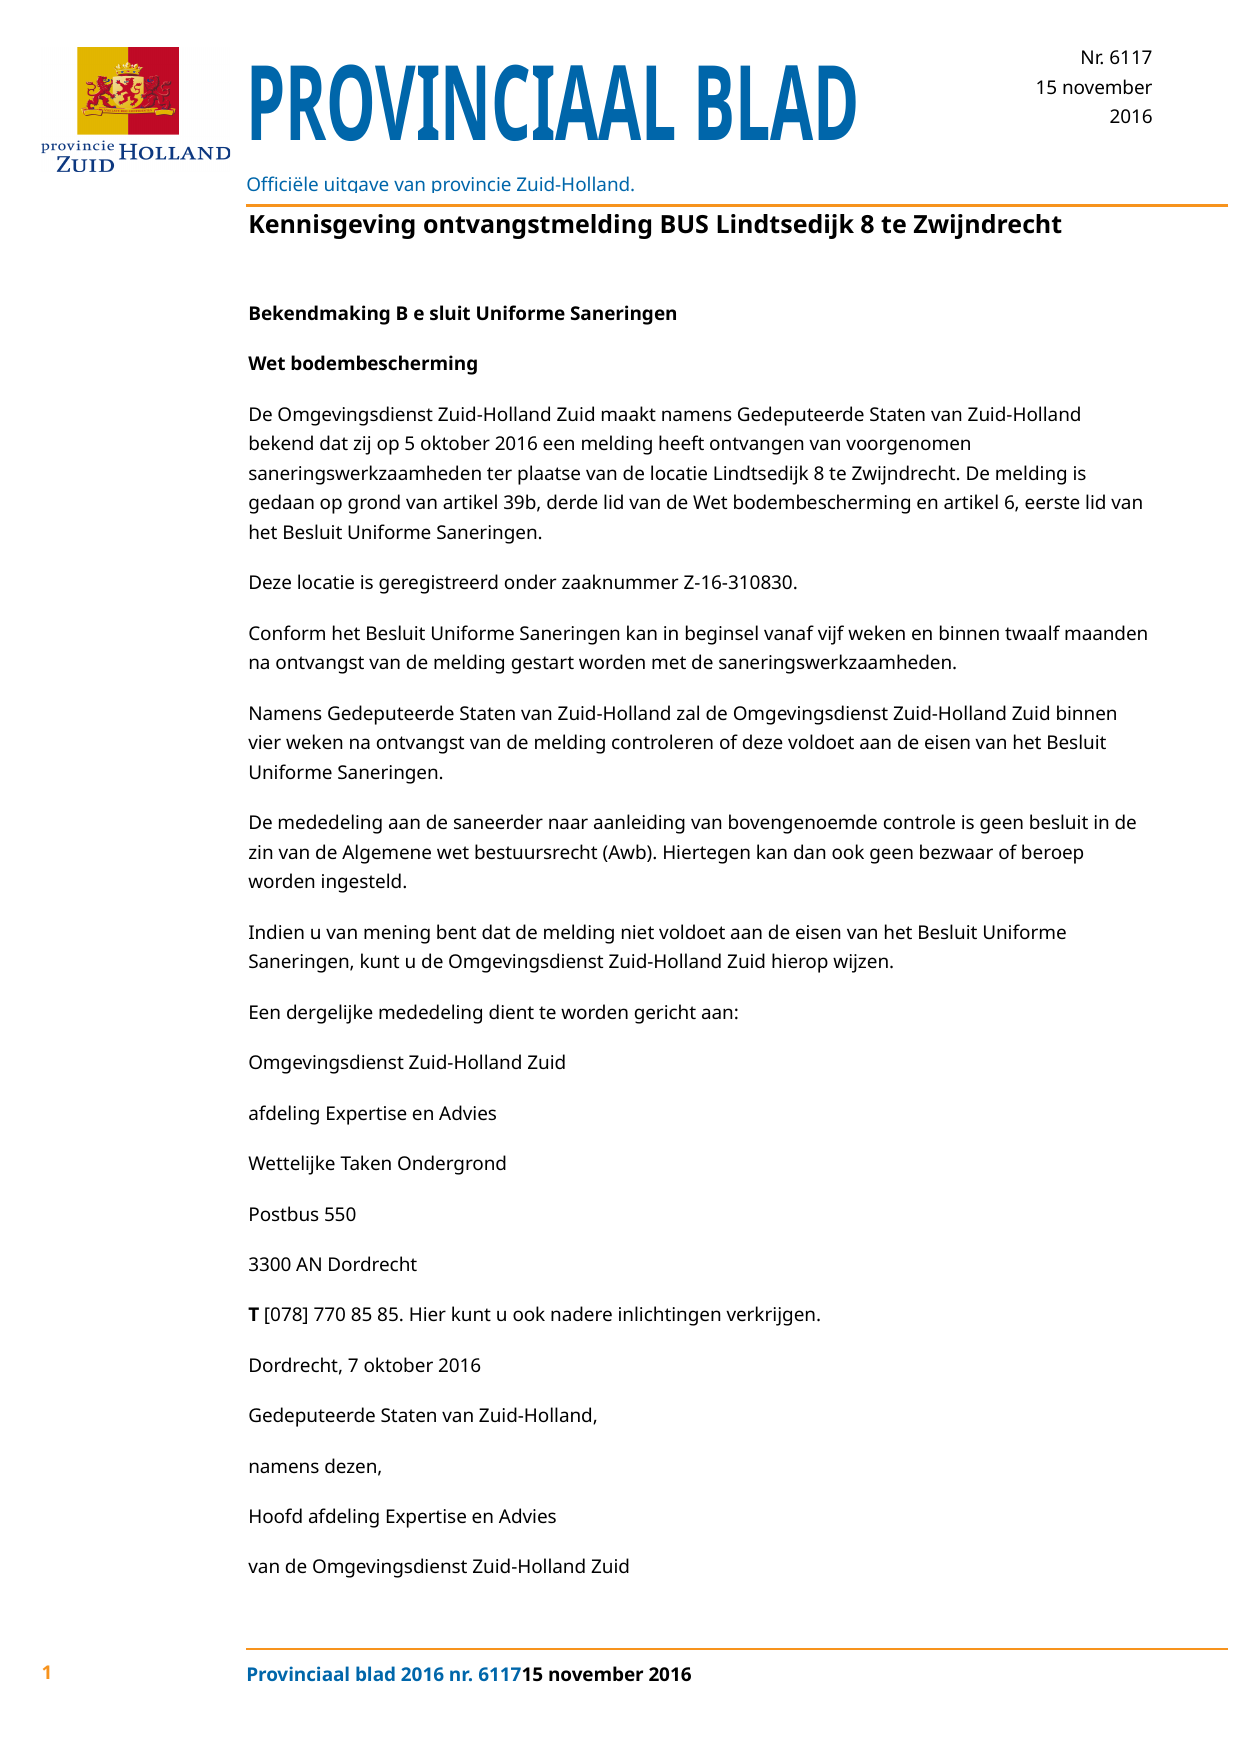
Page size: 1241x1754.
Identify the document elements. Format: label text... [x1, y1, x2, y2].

picture [41, 47, 231, 172]
text afdeling Expertise en Advies [248, 1100, 1152, 1126]
text T [078] 770 85 85. Hier kunt u ook nadere inlichtingen verkrijgen. [248, 1302, 1152, 1327]
text Postbus 550 [248, 1201, 1152, 1226]
text Wet bodembescherming [248, 350, 1152, 376]
text van de Omgevingsdienst Zuid-Holland Zuid [248, 1554, 1152, 1579]
text Een dergelijke mededeling dient te worden gericht aan: [248, 999, 1152, 1025]
text Conform het Besluit Uniforme Saneringen kan in beginsel vanaf vijf weken en binnen twaalf maanden na ontvangst van de melding gestart worden met de saneringswerkzaamheden. [248, 620, 1152, 675]
text Deze locatie is geregistreerd onder zaaknummer Z-16-310830. [248, 569, 1152, 595]
text Namens Gedeputeerde Staten van Zuid-Holland zal de Omgevingsdienst Zuid-Holland Zuid binnen vier weken na ontvangst van de melding controleren of deze voldoet aan de eisen van het Besluit Uniforme Saneringen. [248, 700, 1152, 785]
text De mededeling aan de saneerder naar aanleiding van bovengenoemde controle is geen besluit in de zin van de Algemene wet bestuursrecht (Awb). Hiertegen kan dan ook geen bezwaar of beroep worden ingesteld. [248, 809, 1152, 894]
text Bekendmaking B e sluit Uniforme Saneringen [248, 300, 1152, 326]
text Dordrecht, 7 oktober 2016 [248, 1352, 1152, 1378]
text namens dezen, [248, 1453, 1152, 1478]
text Hoofd afdeling Expertise en Advies [248, 1503, 1152, 1529]
text Kennisgeving ontvangstmelding BUS Lindtsedijk 8 te Zwijndrecht [248, 207, 1152, 241]
text Indien u van mening bent dat de melding niet voldoet aan de eisen van het Besluit Uniforme Saneringen, kunt u de Omgevingsdienst Zuid-Holland Zuid hierop wijzen. [248, 919, 1152, 974]
text Omgevingsdienst Zuid-Holland Zuid [248, 1049, 1152, 1075]
text Gedeputeerde Staten van Zuid-Holland, [248, 1402, 1152, 1428]
text De Omgevingsdienst Zuid-Holland Zuid maakt namens Gedeputeerde Staten van Zuid-Holland bekend dat zij op 5 oktober 2016 een melding heeft ontvangen van voorgenomen saneringswerkzaamheden ter plaatse van de locatie Lindtsedijk 8 te Zwijndrecht. De melding is gedaan op grond van artikel 39b, derde lid van de Wet bodembescherming en artikel 6, eerste lid van het Besluit Uniforme Saneringen. [248, 401, 1152, 545]
text Wettelijke Taken Ondergrond [248, 1150, 1152, 1176]
text 3300 AN Dordrecht [248, 1251, 1152, 1277]
